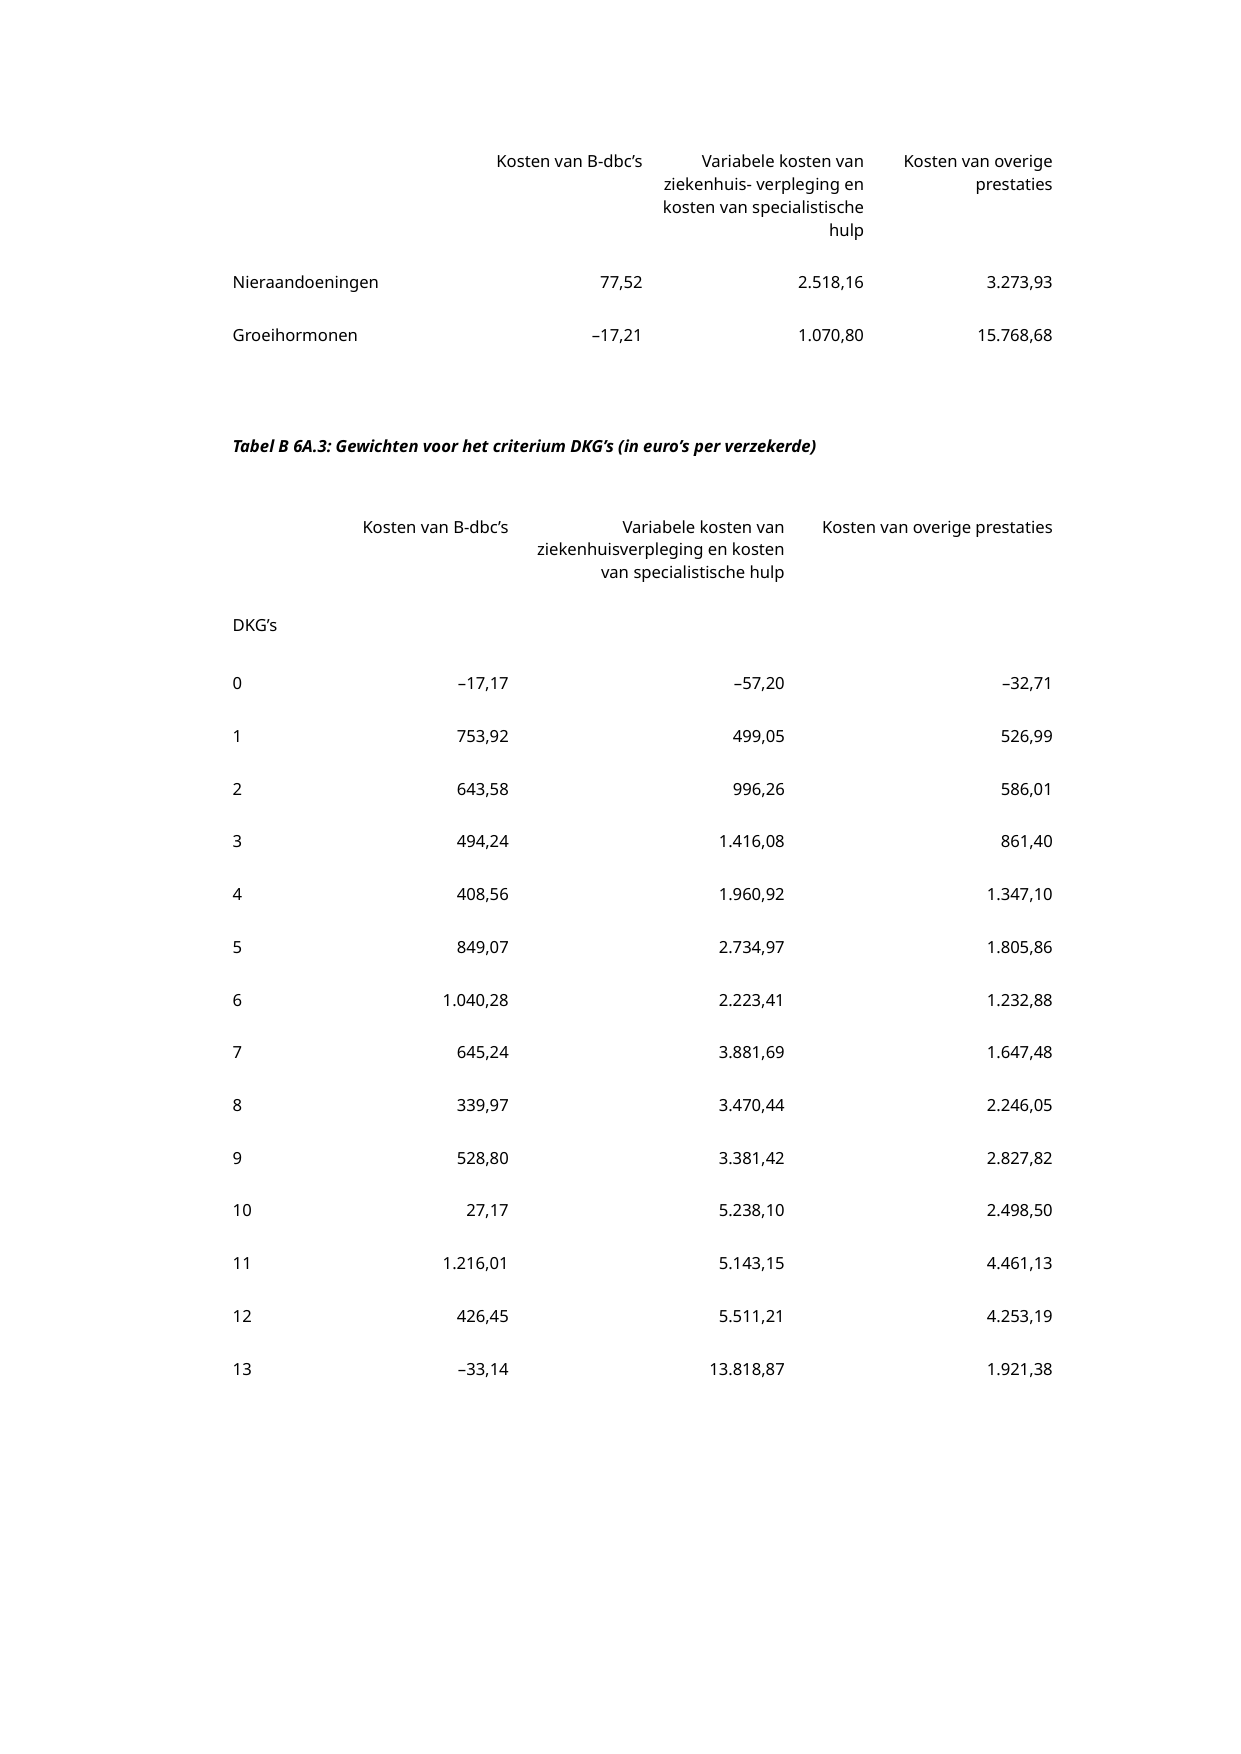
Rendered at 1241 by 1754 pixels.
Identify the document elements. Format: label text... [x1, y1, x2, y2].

table_cell 10 [233, 1199, 330, 1252]
table_cell 1.416,08 [509, 830, 784, 883]
table_cell –33,14 [330, 1357, 508, 1410]
table_cell 15.768,68 [864, 324, 1053, 376]
table_cell 1 [233, 725, 330, 777]
table_cell [785, 614, 1053, 672]
table_cell 1.805,86 [785, 935, 1053, 988]
table_header Kosten van B-dbc’s [454, 150, 642, 271]
table_cell [509, 614, 784, 672]
table_cell 4 [233, 883, 330, 935]
table_cell 1.040,28 [330, 988, 508, 1041]
table_header Kosten van overige prestaties [785, 515, 1053, 613]
table_header Kosten van B-dbc’s [330, 515, 508, 613]
table_cell 996,26 [509, 777, 784, 830]
table_cell 3.273,93 [864, 271, 1053, 323]
table_cell 849,07 [330, 935, 508, 988]
table_cell Nieraandoeningen [233, 271, 454, 323]
table_cell 426,45 [330, 1304, 508, 1357]
table_cell 8 [233, 1094, 330, 1146]
table_cell 2.518,16 [643, 271, 864, 323]
table_cell 339,97 [330, 1094, 508, 1146]
table_header Kosten van overige prestaties [864, 150, 1053, 271]
text Tabel B 6A.3: Gewichten voor het criterium DKG’s (in euro’s per verzekerde) [232, 435, 1053, 457]
table_cell 526,99 [785, 725, 1053, 777]
table_cell 77,52 [454, 271, 642, 323]
table_cell –32,71 [785, 672, 1053, 724]
table_cell 1.921,38 [785, 1357, 1053, 1410]
table_cell 2.246,05 [785, 1094, 1053, 1146]
table_cell 586,01 [785, 777, 1053, 830]
table_header Variabele kosten van ziekenhuis- verpleging en kosten van specialistische hulp [643, 150, 864, 271]
table_cell 12 [233, 1304, 330, 1357]
table_cell 2.498,50 [785, 1199, 1053, 1252]
table_cell 7 [233, 1041, 330, 1093]
table_cell 1.232,88 [785, 988, 1053, 1041]
table_cell 861,40 [785, 830, 1053, 883]
table_cell 11 [233, 1252, 330, 1304]
table_cell 5.143,15 [509, 1252, 784, 1304]
table_header [233, 515, 330, 613]
table_cell 2 [233, 777, 330, 830]
table_header Variabele kosten van ziekenhuisverpleging en kosten van specialistische hulp [509, 515, 784, 613]
table_cell 528,80 [330, 1146, 508, 1199]
table_cell 6 [233, 988, 330, 1041]
table_cell 5 [233, 935, 330, 988]
table_cell 13.818,87 [509, 1357, 784, 1410]
table_cell 2.827,82 [785, 1146, 1053, 1199]
table_cell 4.253,19 [785, 1304, 1053, 1357]
table_cell DKG’s [233, 614, 330, 672]
table_cell –17,17 [330, 672, 508, 724]
table_cell 5.238,10 [509, 1199, 784, 1252]
table_cell 9 [233, 1146, 330, 1199]
table_cell 2.223,41 [509, 988, 784, 1041]
table_cell 3.470,44 [509, 1094, 784, 1146]
table_cell 645,24 [330, 1041, 508, 1093]
table_header [233, 150, 454, 271]
table_cell 13 [233, 1357, 330, 1410]
table_cell 3.381,42 [509, 1146, 784, 1199]
table_cell –17,21 [454, 324, 642, 376]
table_cell 3 [233, 830, 330, 883]
table_cell 1.647,48 [785, 1041, 1053, 1093]
table_cell 5.511,21 [509, 1304, 784, 1357]
table_cell 1.347,10 [785, 883, 1053, 935]
table_cell 408,56 [330, 883, 508, 935]
table_cell [330, 614, 508, 672]
table_cell 0 [233, 672, 330, 724]
table_cell 27,17 [330, 1199, 508, 1252]
table_cell 643,58 [330, 777, 508, 830]
table_cell –57,20 [509, 672, 784, 724]
table_cell 2.734,97 [509, 935, 784, 988]
table_cell 4.461,13 [785, 1252, 1053, 1304]
table_cell 499,05 [509, 725, 784, 777]
table_cell 1.960,92 [509, 883, 784, 935]
table_cell 494,24 [330, 830, 508, 883]
table_cell 1.216,01 [330, 1252, 508, 1304]
table_cell 3.881,69 [509, 1041, 784, 1093]
table_cell 753,92 [330, 725, 508, 777]
table_cell Groeihormonen [233, 324, 454, 376]
table_cell 1.070,80 [643, 324, 864, 376]
